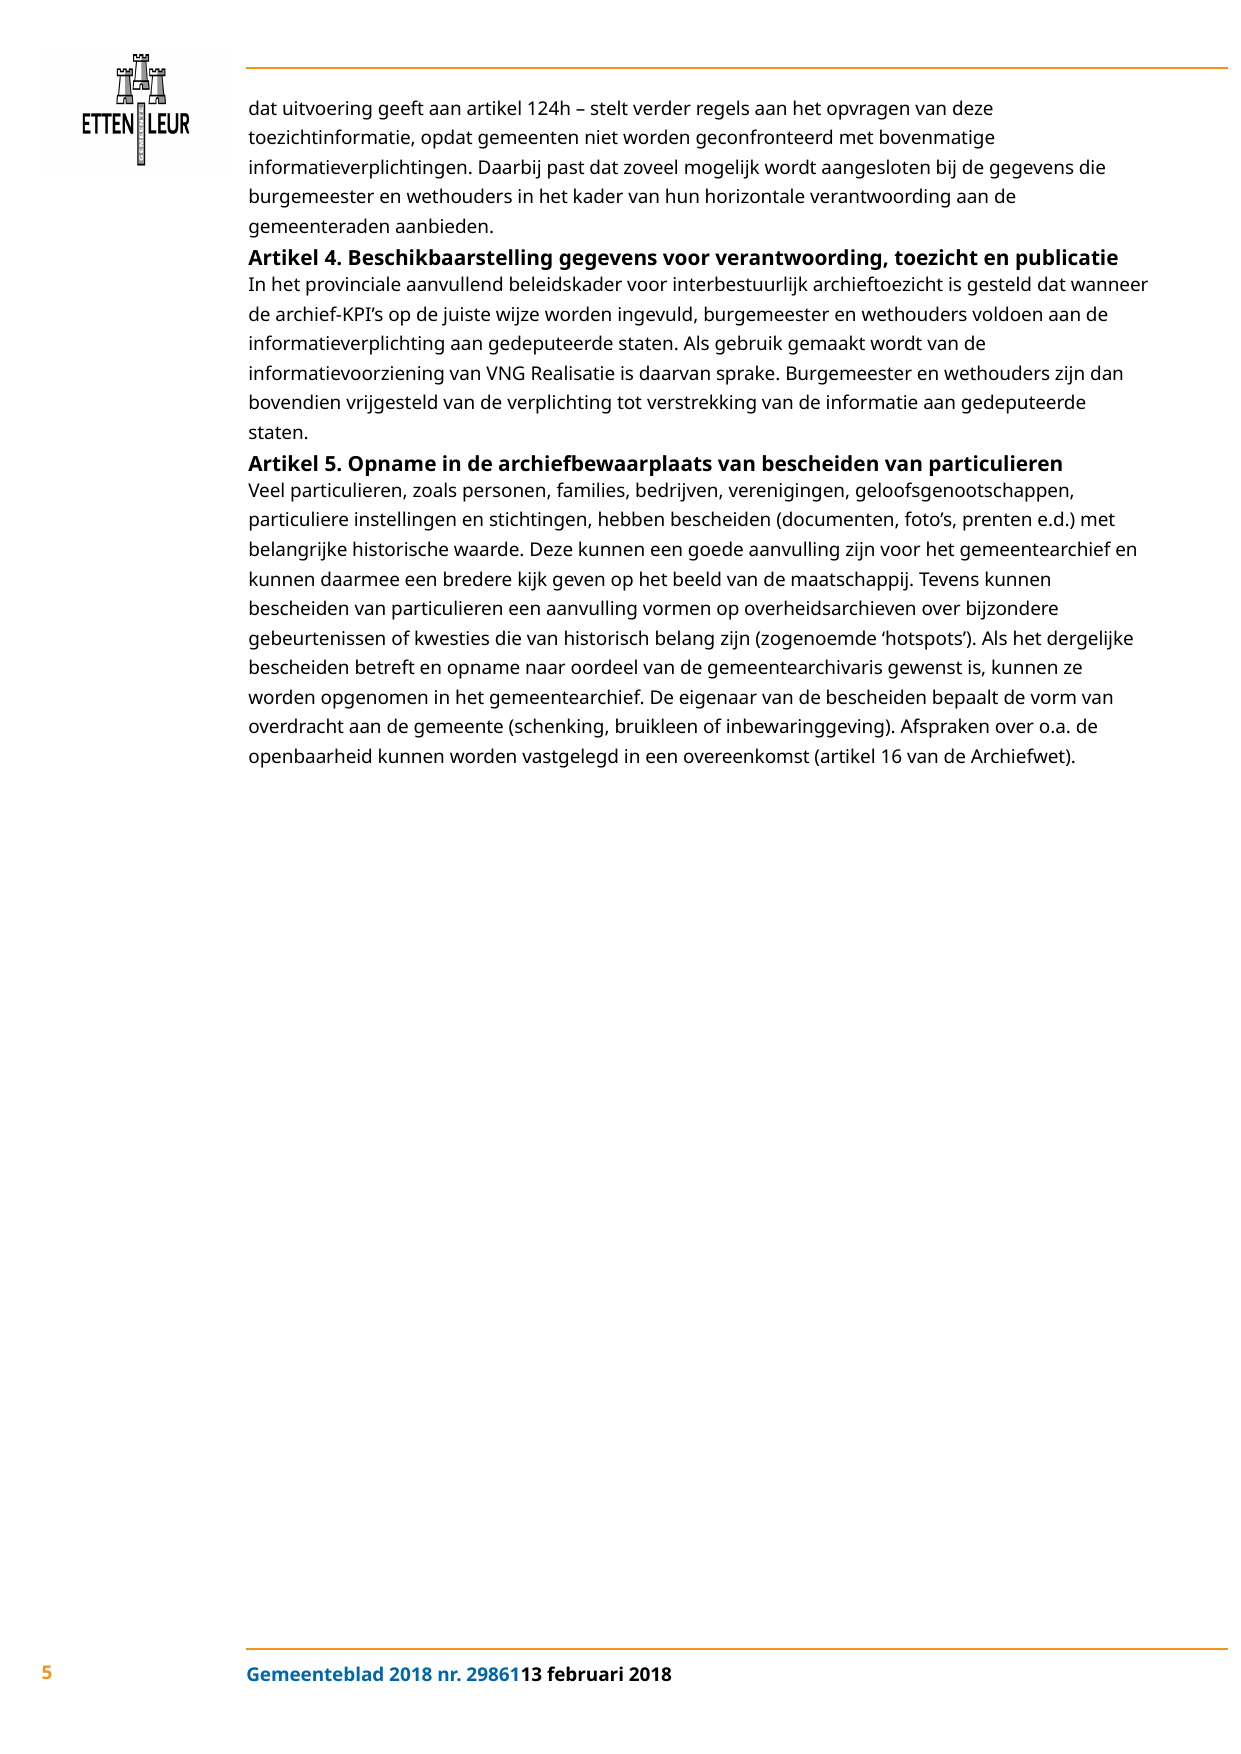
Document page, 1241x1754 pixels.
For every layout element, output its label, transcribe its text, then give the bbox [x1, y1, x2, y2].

text Artikel 5. Opname in de archiefbewaarplaats van bescheiden van particulieren [248, 449, 1152, 477]
text Veel particulieren, zoals personen, families, bedrijven, verenigingen, geloofsgenootschappen, particuliere instellingen en stichtingen, hebben bescheiden (documenten, foto’s, prenten e.d.) met belangrijke historische waarde. Deze kunnen een goede aanvulling zijn voor het gemeentearchief en kunnen daarmee een bredere kijk geven op het beeld van de maatschappij. Tevens kunnen bescheiden van particulieren een aanvulling vormen op overheidsarchieven over bijzondere gebeurtenissen of kwesties die van historisch belang zijn (zogenoemde ‘hotspots’). Als het dergelijke bescheiden betreft en opname naar oordeel van de gemeentearchivaris gewenst is, kunnen ze worden opgenomen in het gemeentearchief. De eigenaar van de bescheiden bepaalt de vorm van overdracht aan de gemeente (schenking, bruikleen of inbewaringgeving). Afspraken over o.a. de openbaarheid kunnen worden vastgelegd in een overeenkomst (artikel 16 van de Archiefwet). [248, 477, 1152, 769]
picture [41, 47, 231, 172]
text dat uitvoering geeft aan artikel 124h – stelt verder regels aan het opvragen van deze toezichtinformatie, opdat gemeenten niet worden geconfronteerd met bovenmatige informatieverplichtingen. Daarbij past dat zoveel mogelijk wordt aangesloten bij de gegevens die burgemeester en wethouders in het kader van hun horizontale verantwoording aan de gemeenteraden aanbieden. [248, 95, 1152, 239]
text In het provinciale aanvullend beleidskader voor interbestuurlijk archieftoezicht is gesteld dat wanneer de archief-KPI’s op de juiste wijze worden ingevuld, burgemeester en wethouders voldoen aan de informatieverplichting aan gedeputeerde staten. Als gebruik gemaakt wordt van de informatievoorziening van VNG Realisatie is daarvan sprake. Burgemeester en wethouders zijn dan bovendien vrijgesteld van de verplichting tot verstrekking van de informatie aan gedeputeerde staten. [248, 271, 1152, 445]
text Artikel 4. Beschikbaarstelling gegevens voor verantwoording, toezicht en publicatie [248, 243, 1152, 271]
